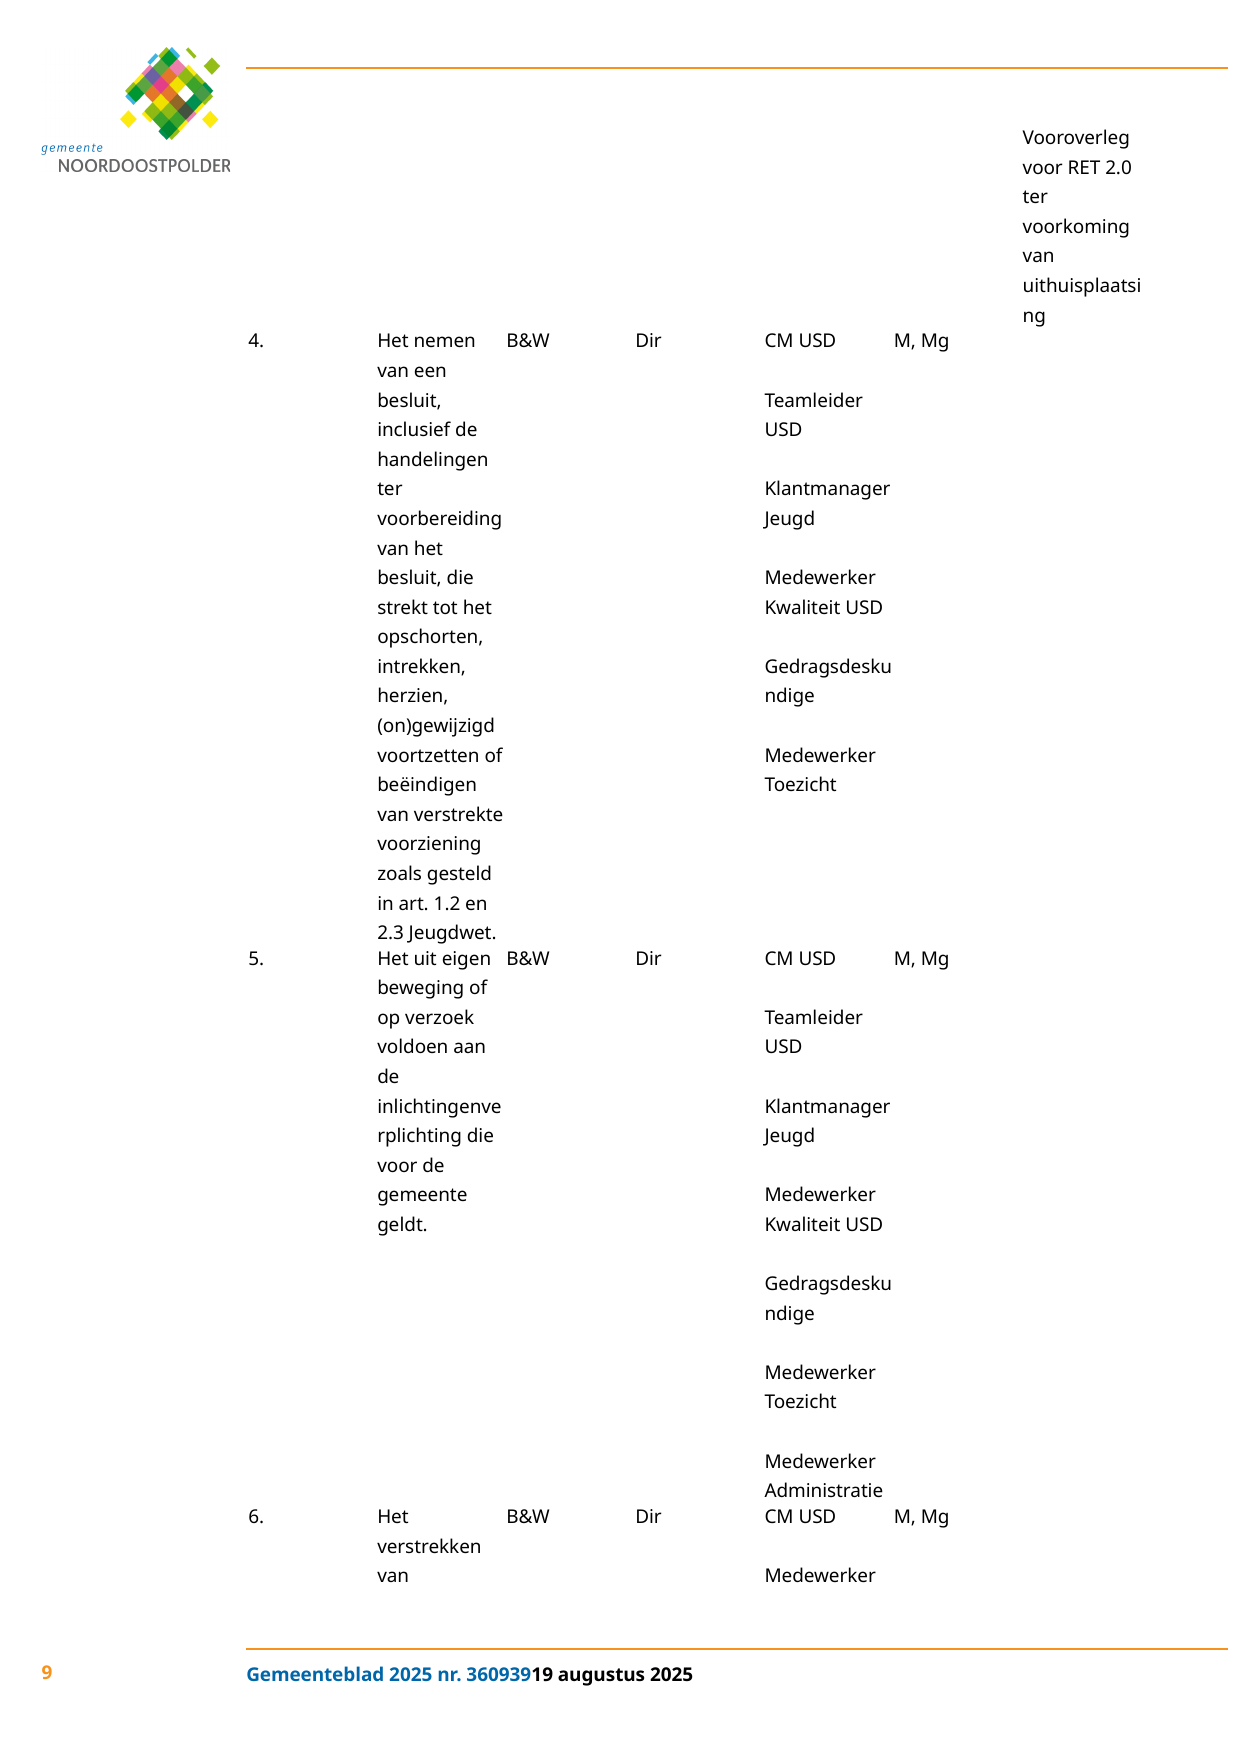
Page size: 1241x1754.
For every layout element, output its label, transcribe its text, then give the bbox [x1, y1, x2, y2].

table_cell Het nemen van een besluit, inclusief de handelingen ter voorbereiding van het besluit, die strekt tot het opschorten, intrekken, herzien, (on)gewijzigd voortzetten of beëindigen van verstrekte voorziening zoals gesteld in art. 1.2 en 2.3 Jeugdwet. [377, 328, 506, 945]
table_cell B&W [506, 328, 635, 945]
table_cell Dir [635, 1503, 764, 1588]
table_cell CM USD Teamleider USD Klantmanager Jeugd Medewerker Kwaliteit USD Gedragsdeskundige Medewerker Toezicht Medewerker Administratie [764, 945, 893, 1503]
table_cell Dir [635, 328, 764, 945]
table_cell M, Mg [894, 945, 1022, 1503]
table_cell M, Mg [894, 328, 1022, 945]
table_cell [894, 95, 1022, 328]
table_cell B&W [506, 1503, 635, 1588]
table_cell Dir [635, 945, 764, 1503]
table_cell 6. [248, 1503, 377, 1588]
table_cell Het uit eigen beweging of op verzoek voldoen aan de inlichtingenverplichting die voor de gemeente geldt. [377, 945, 506, 1503]
table_cell CM USD Teamleider USD Klantmanager Jeugd Medewerker Kwaliteit USD Gedragsdeskundige Medewerker Toezicht [764, 328, 893, 945]
table_cell [377, 95, 506, 328]
table_cell 5. [248, 945, 377, 1503]
table_cell [1023, 1503, 1152, 1588]
table_cell [248, 95, 377, 328]
table_cell B&W [506, 945, 635, 1503]
table_cell [506, 95, 635, 328]
table_cell Vooroverleg voor RET 2.0 ter voorkoming van uithuisplaatsing [1023, 95, 1152, 328]
table_cell [1023, 945, 1152, 1503]
picture [41, 47, 231, 172]
table_cell [635, 95, 764, 328]
table_cell 4. [248, 328, 377, 945]
table_cell [764, 95, 893, 328]
table_cell Het verstrekken van [377, 1503, 506, 1588]
table_cell [1023, 328, 1152, 945]
table_cell CM USD Medewerker [764, 1503, 893, 1588]
table_cell M, Mg [894, 1503, 1022, 1588]
